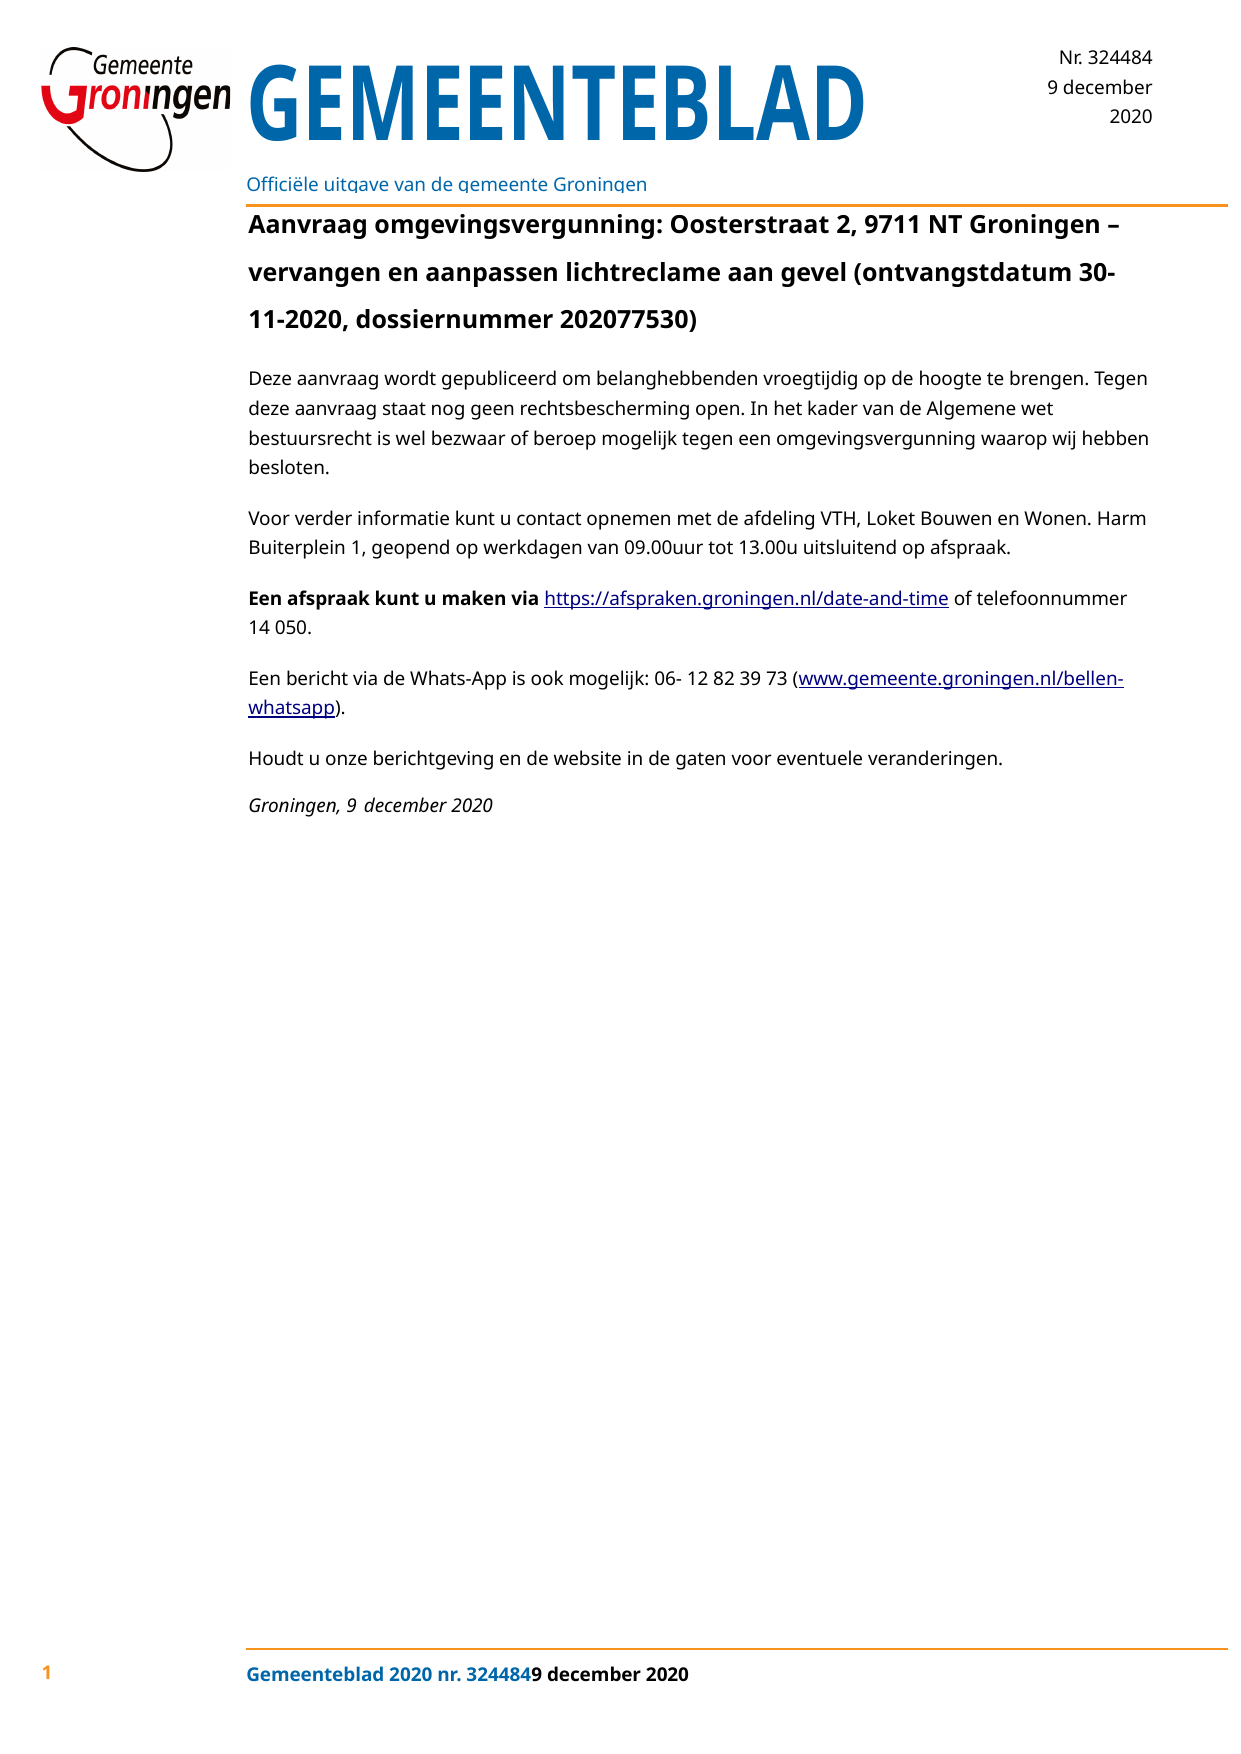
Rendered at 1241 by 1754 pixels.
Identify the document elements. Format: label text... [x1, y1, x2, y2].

picture [41, 47, 231, 172]
text Voor verder informatie kunt u contact opnemen met de afdeling VTH, Loket Bouwen en Wonen. Harm Buiterplein 1, geopend op werkdagen van 09.00uur tot 13.00u uitsluitend op afspraak. [248, 505, 1152, 560]
text Een bericht via de Whats-App is ook mogelijk: 06- 12 82 39 73 (www.gemeente.groningen.nl/bellen-whatsapp). [248, 665, 1152, 720]
text Groningen, 9 december 2020 [248, 792, 1152, 818]
text Een afspraak kunt u maken via https://afspraken.groningen.nl/date-and-time of telefoonnummer 14 050. [248, 585, 1152, 640]
text Aanvraag omgevingsvergunning: Oosterstraat 2, 9711 NT Groningen – vervangen en aanpassen lichtreclame aan gevel (ontvangstdatum 30-11-2020, dossiernummer 202077530) [248, 207, 1152, 336]
text Houdt u onze berichtgeving en de website in de gaten voor eventuele veranderingen. [248, 745, 1152, 770]
text Deze aanvraag wordt gepubliceerd om belanghebbenden vroegtijdig op de hoogte te brengen. Tegen deze aanvraag staat nog geen rechtsbescherming open. In het kader van de Algemene wet bestuursrecht is wel bezwaar of beroep mogelijk tegen een omgevingsvergunning waarop wij hebben besloten. [248, 366, 1152, 480]
